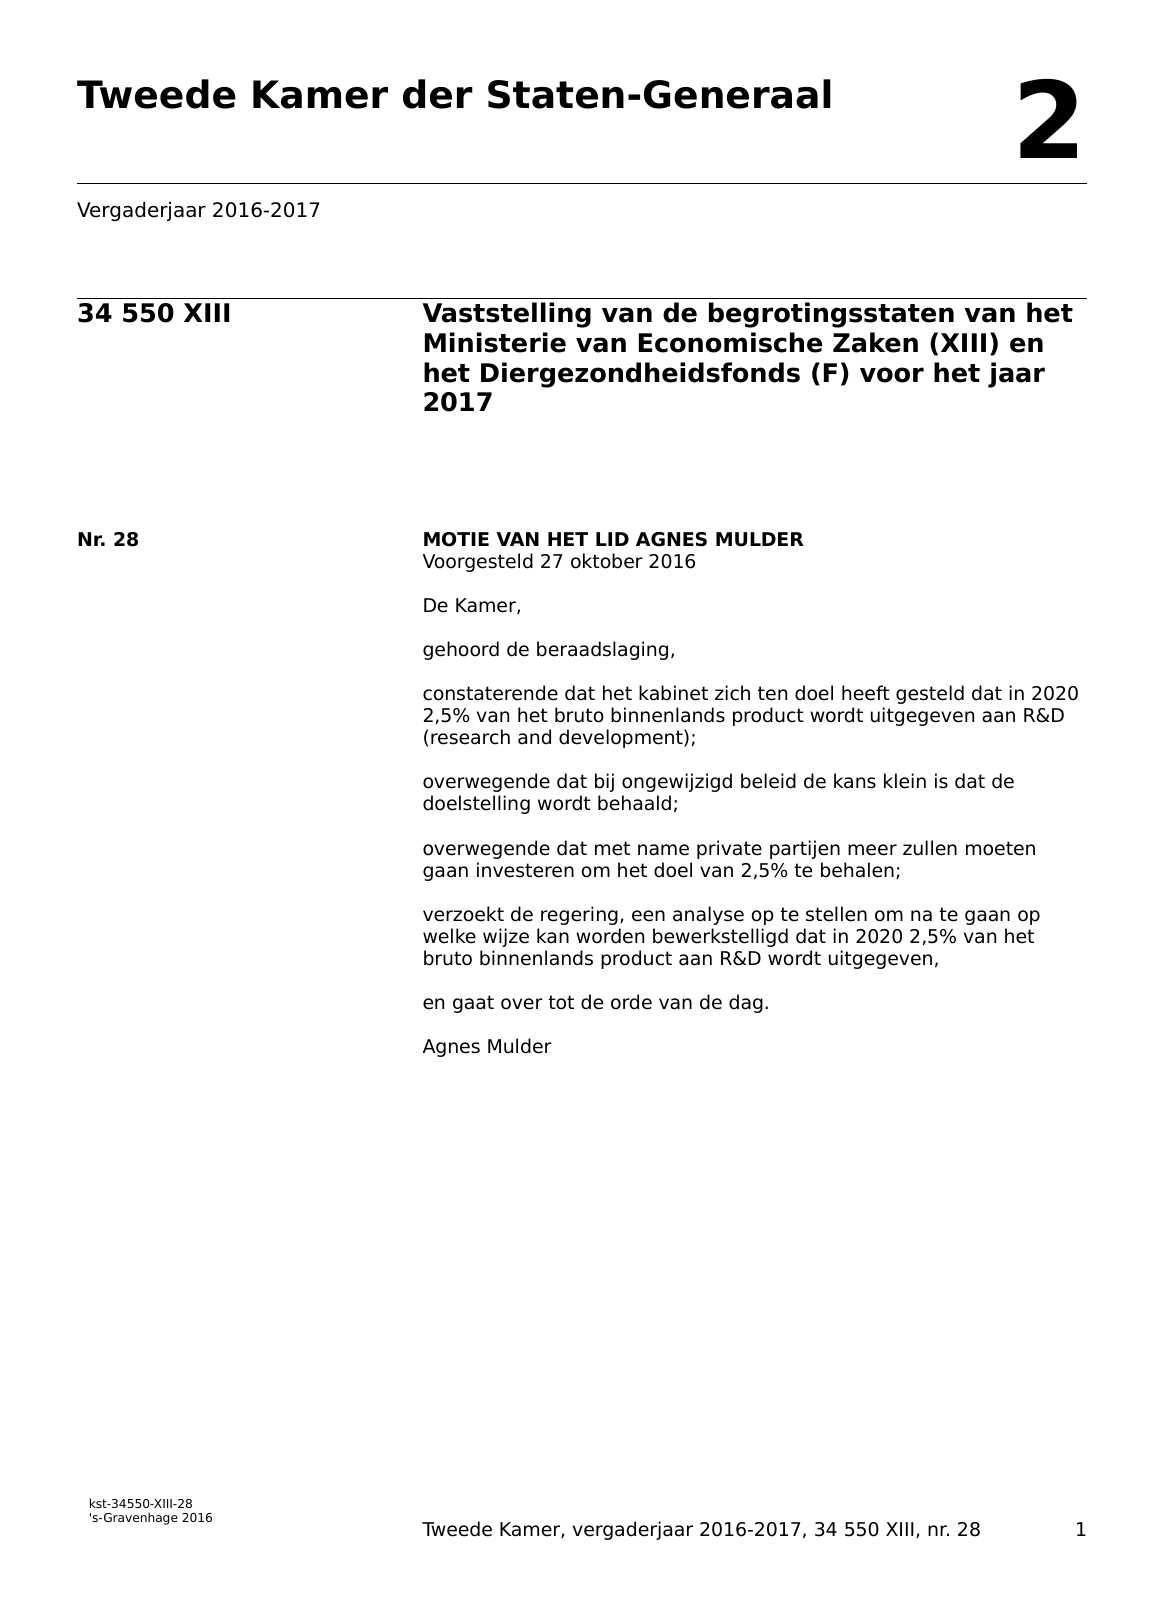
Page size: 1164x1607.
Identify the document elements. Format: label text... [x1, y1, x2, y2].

text De Kamer, [422, 595, 1087, 617]
text Agnes Mulder [422, 1036, 1087, 1058]
table_cell Vergaderjaar 2016-2017 [77, 184, 1087, 298]
text kst-34550-XIII-28 [88, 1497, 323, 1511]
text overwegende dat bij ongewijzigd beleid de kans klein is dat de doelstelling wordt behaald; [422, 771, 1087, 815]
subtitle 34 550 XIII Vaststelling van de begrotingsstaten van het Ministerie van Economische Zaken (XIII) en het Diergezondheidsfonds (F) voor het jaar 2017 [77, 299, 1087, 418]
text en gaat over tot de orde van de dag. [422, 992, 1087, 1014]
text verzoekt de regering, een analyse op te stellen om na te gaan op welke wijze kan worden bewerkstelligd dat in 2020 2,5% van het bruto binnenlands product aan R&D wordt uitgegeven, [422, 904, 1087, 969]
text 's-Gravenhage 2016 [88, 1511, 323, 1525]
text constaterende dat het kabinet zich ten doel heeft gesteld dat in 2020 2,5% van het bruto binnenlands product wordt uitgegeven aan R&D (research and development); [422, 683, 1087, 749]
subtitle Nr. 28 MOTIE VAN HET LID AGNES MULDER [77, 529, 1087, 551]
text Voorgesteld 27 oktober 2016 [422, 551, 1087, 573]
table_header 2 [886, 59, 1087, 183]
table_header Tweede Kamer der Staten-Generaal [77, 59, 886, 183]
text overwegende dat met name private partijen meer zullen moeten gaan investeren om het doel van 2,5% te behalen; [422, 837, 1087, 881]
text gehoord de beraadslaging, [422, 639, 1087, 661]
